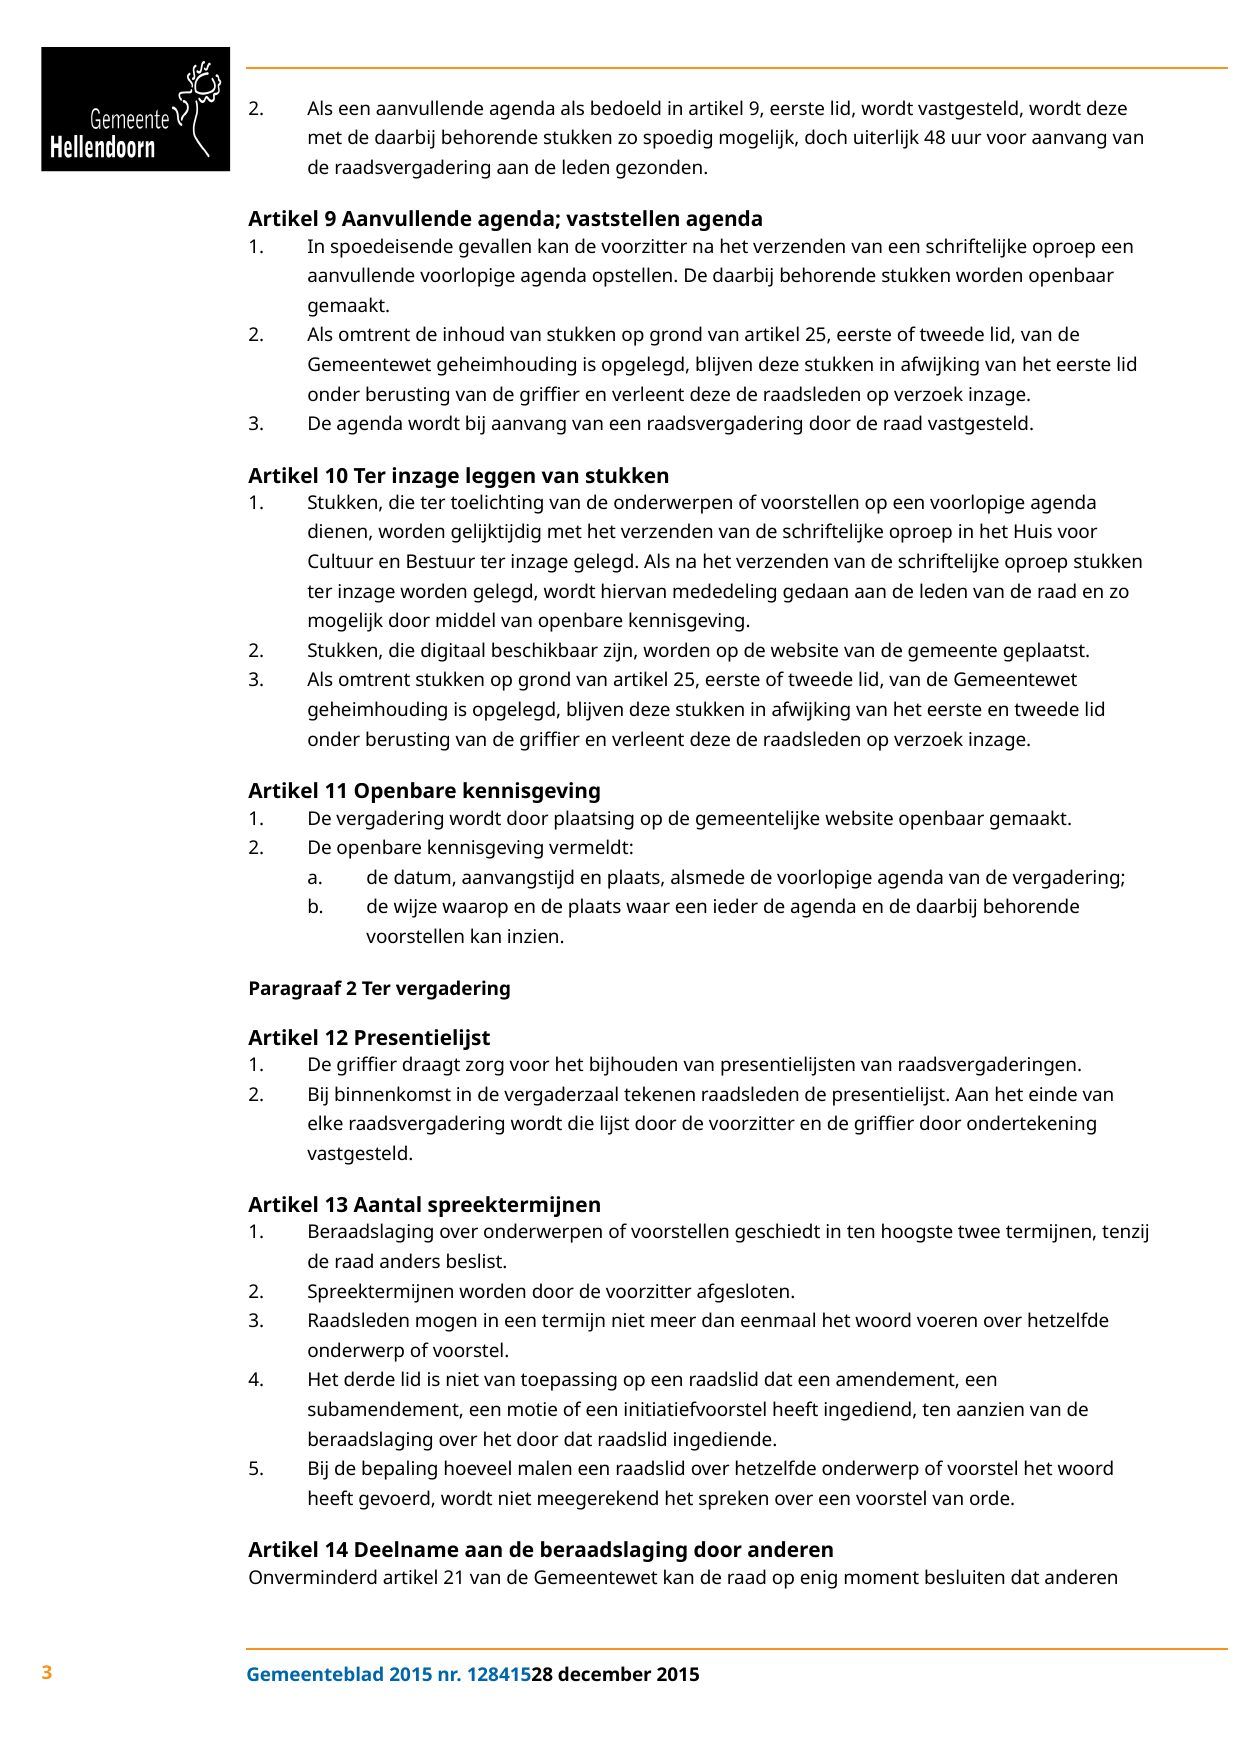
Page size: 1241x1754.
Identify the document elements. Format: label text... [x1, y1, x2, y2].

text Artikel 12 Presentielijst [248, 1023, 1152, 1051]
list De griffier draagt zorg voor het bijhouden van presentielijsten van raadsvergaderingen. [248, 1051, 1152, 1077]
picture [41, 47, 231, 172]
text Paragraaf 2 Ter vergadering [248, 973, 1152, 1002]
list Als omtrent stukken op grond van artikel 25, eerste of tweede lid, van de Gemeentewet geheimhouding is opgelegd, blijven deze stukken in afwijking van het eerste en tweede lid onder berusting van de griffier en verleent deze de raadsleden op verzoek inzage. [248, 667, 1152, 752]
list de wijze waarop en de plaats waar een ieder de agenda en de daarbij behorende voorstellen kan inzien. [307, 893, 1152, 949]
list De agenda wordt bij aanvang van een raadsvergadering door de raad vastgesteld. [248, 410, 1152, 436]
text Onverminderd artikel 21 van de Gemeentewet kan de raad op enig moment besluiten dat anderen [248, 1564, 1152, 1589]
list Bij binnenkomst in de vergaderzaal tekenen raadsleden de presentielijst. Aan het einde van elke raadsvergadering wordt die lijst door de voorzitter en de griffier door ondertekening vastgesteld. [248, 1081, 1152, 1166]
list Stukken, die ter toelichting van de onderwerpen of voorstellen op een voorlopige agenda dienen, worden gelijktijdig met het verzenden van de schriftelijke oproep in het Huis voor Cultuur en Bestuur ter inzage gelegd. Als na het verzenden van de schriftelijke oproep stukken ter inzage worden gelegd, wordt hiervan mededeling gedaan aan de leden van de raad en zo mogelijk door middel van openbare kennisgeving. [248, 489, 1152, 633]
list Stukken, die digitaal beschikbaar zijn, worden op de website van de gemeente geplaatst. [248, 637, 1152, 663]
text Artikel 9 Aanvullende agenda; vaststellen agenda [248, 204, 1152, 233]
list Beraadslaging over onderwerpen of voorstellen geschiedt in ten hoogste twee termijnen, tenzij de raad anders beslist. [248, 1219, 1152, 1274]
text Artikel 13 Aantal spreektermijnen [248, 1190, 1152, 1219]
list Spreektermijnen worden door de voorzitter afgesloten. [248, 1278, 1152, 1304]
list Als een aanvullende agenda als bedoeld in artikel 9, eerste lid, wordt vastgesteld, wordt deze met de daarbij behorende stukken zo spoedig mogelijk, doch uiterlijk 48 uur voor aanvang van de raadsvergadering aan de leden gezonden. [248, 95, 1152, 180]
list Bij de bepaling hoeveel malen een raadslid over hetzelfde onderwerp of voorstel het woord heeft gevoerd, wordt niet meegerekend het spreken over een voorstel van orde. [248, 1455, 1152, 1511]
list In spoedeisende gevallen kan de voorzitter na het verzenden van een schriftelijke oproep een aanvullende voorlopige agenda opstellen. De daarbij behorende stukken worden openbaar gemaakt. [248, 233, 1152, 318]
text Artikel 10 Ter inzage leggen van stukken [248, 461, 1152, 489]
list De vergadering wordt door plaatsing op de gemeentelijke website openbaar gemaakt. [248, 805, 1152, 830]
list De openbare kennisgeving vermeldt: [248, 834, 1152, 860]
text Artikel 11 Openbare kennisgeving [248, 776, 1152, 805]
list Als omtrent de inhoud van stukken op grond van artikel 25, eerste of tweede lid, van de Gemeentewet geheimhouding is opgelegd, blijven deze stukken in afwijking van het eerste lid onder berusting van de griffier en verleent deze de raadsleden op verzoek inzage. [248, 322, 1152, 406]
text Artikel 14 Deelname aan de beraadslaging door anderen [248, 1535, 1152, 1564]
list Het derde lid is niet van toepassing op een raadslid dat een amendement, een subamendement, een motie of een initiatiefvoorstel heeft ingediend, ten aanzien van de beraadslaging over het door dat raadslid ingediende. [248, 1367, 1152, 1452]
list Raadsleden mogen in een termijn niet meer dan eenmaal het woord voeren over hetzelfde onderwerp of voorstel. [248, 1307, 1152, 1363]
list de datum, aanvangstijd en plaats, alsmede de voorlopige agenda van de vergadering; [307, 864, 1152, 889]
